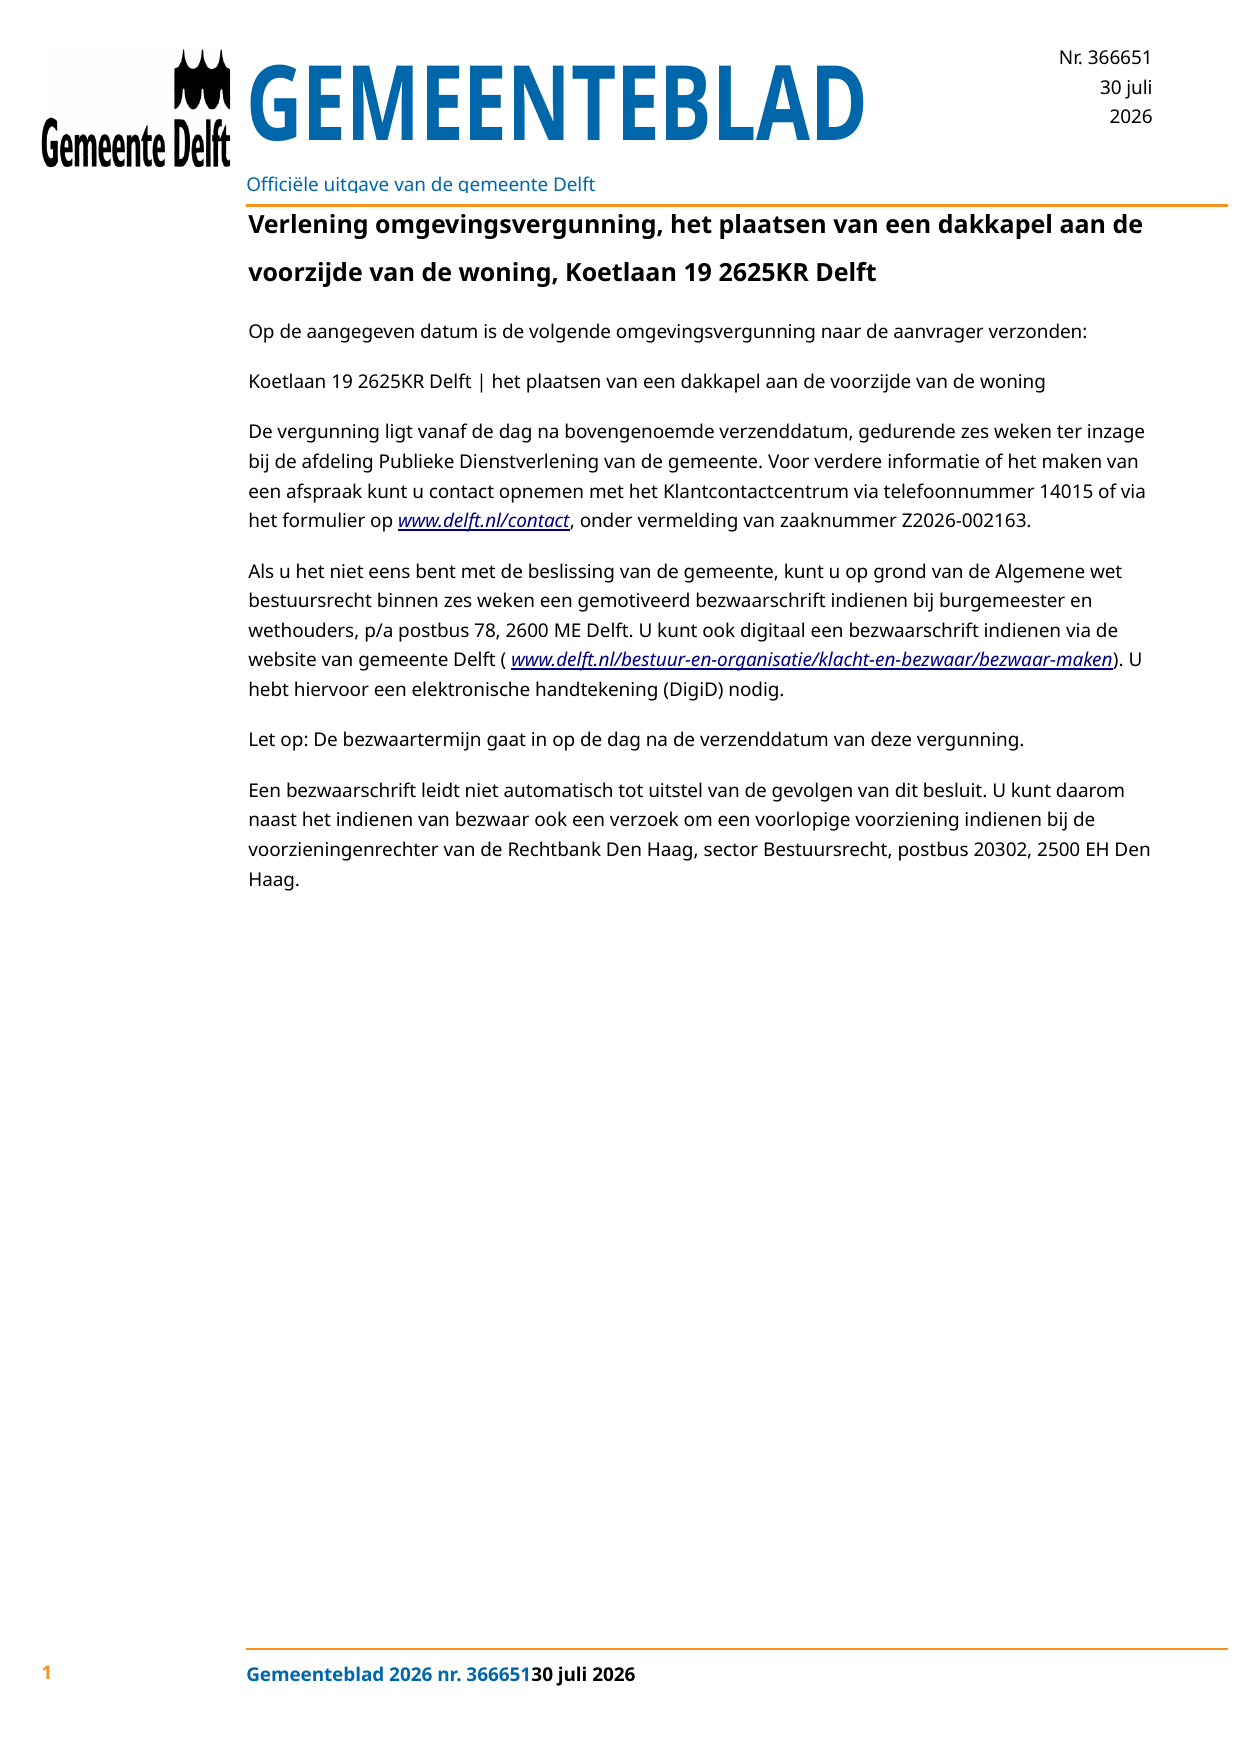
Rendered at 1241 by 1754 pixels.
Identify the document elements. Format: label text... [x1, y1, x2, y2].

text Let op: De bezwaartermijn gaat in op de dag na de verzenddatum van deze vergunning. [248, 727, 1152, 752]
text Een bezwaarschrift leidt niet automatisch tot uitstel van de gevolgen van dit besluit. U kunt daarom naast het indienen van bezwaar ook een verzoek om een voorlopige voorziening indienen bij de voorzieningenrechter van de Rechtbank Den Haag, sector Bestuursrecht, postbus 20302, 2500 EH Den Haag. [248, 777, 1152, 892]
text Op de aangegeven datum is de volgende omgevingsvergunning naar de aanvrager verzonden: [248, 318, 1152, 344]
text Verlening omgevingsvergunning, het plaatsen van een dakkapel aan de voorzijde van de woning, Koetlaan 19 2625KR Delft [248, 207, 1152, 288]
text Als u het niet eens bent met de beslissing van de gemeente, kunt u op grond van de Algemene wet bestuursrecht binnen zes weken een gemotiveerd bezwaarschrift indienen bij burgemeester en wethouders, p/a postbus 78, 2600 ME Delft. U kunt ook digitaal een bezwaarschrift indienen via de website van gemeente Delft ( www.delft.nl/bestuur-en-organisatie/klacht-en-bezwaar/bezwaar-maken). U hebt hiervoor een elektronische handtekening (DigiD) nodig. [248, 558, 1152, 702]
picture [41, 47, 231, 172]
text Koetlaan 19 2625KR Delft | het plaatsen van een dakkapel aan de voorzijde van de woning [248, 368, 1152, 394]
text De vergunning ligt vanaf de dag na bovengenoemde verzenddatum, gedurende zes weken ter inzage bij de afdeling Publieke Dienstverlening van de gemeente. Voor verdere informatie of het maken van een afspraak kunt u contact opnemen met het Klantcontactcentrum via telefoonnummer 14015 of via het formulier op www.delft.nl/contact, onder vermelding van zaaknummer Z2026-002163. [248, 419, 1152, 533]
